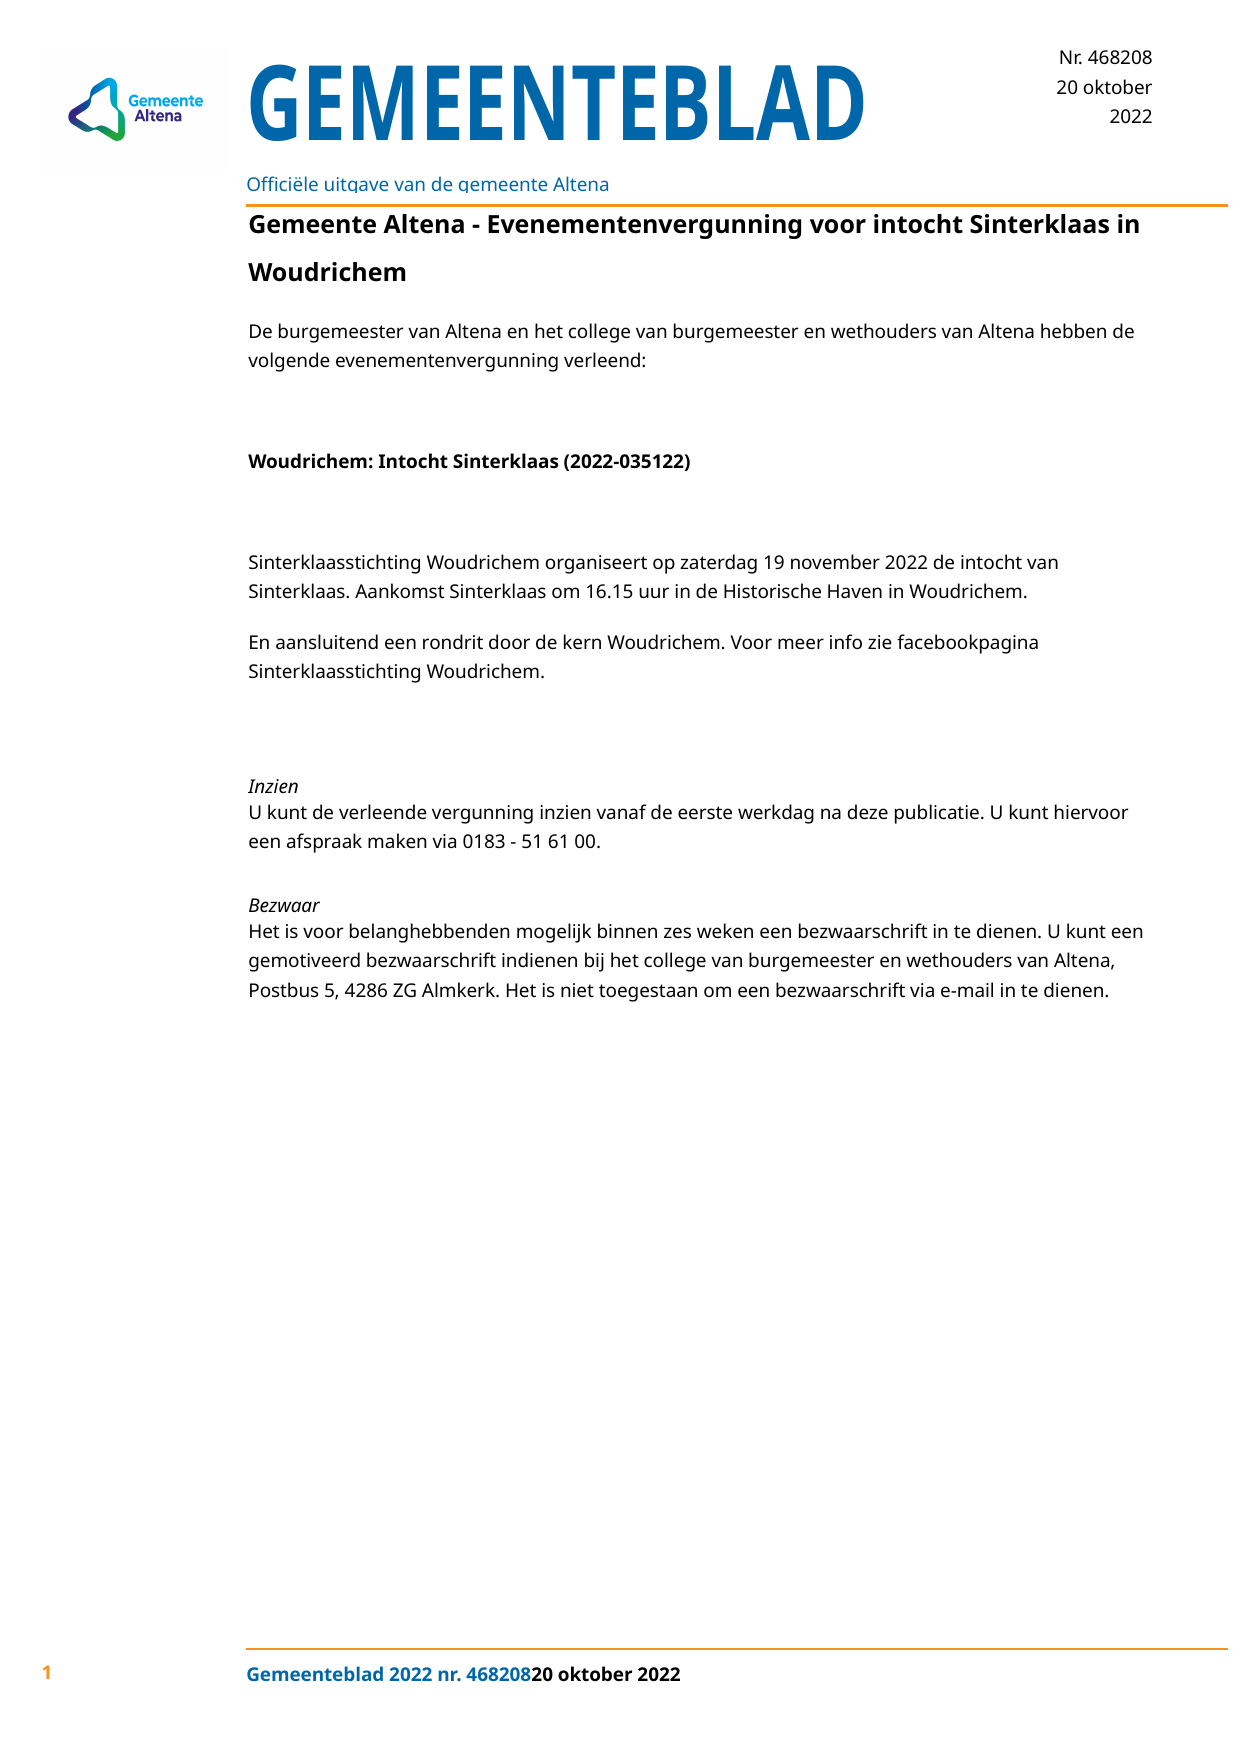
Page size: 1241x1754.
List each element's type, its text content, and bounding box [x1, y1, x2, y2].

text Sinterklaasstichting Woudrichem organiseert op zaterdag 19 november 2022 de intocht van Sinterklaas. Aankomst Sinterklaas om 16.15 uur in de Historische Haven in Woudrichem. [248, 549, 1152, 604]
text En aansluitend een rondrit door de kern Woudrichem. Voor meer info zie facebookpagina Sinterklaasstichting Woudrichem. [248, 629, 1152, 684]
text Inzien [248, 773, 1152, 799]
text Het is voor belanghebbenden mogelijk binnen zes weken een bezwaarschrift in te dienen. U kunt een gemotiveerd bezwaarschrift indienen bij het college van burgemeester en wethouders van Altena, Postbus 5, 4286 ZG Almkerk. Het is niet toegestaan om een bezwaarschrift via e-mail in te dienen. [248, 918, 1152, 1003]
text De burgemeester van Altena en het college van burgemeester en wethouders van Altena hebben de volgende evenementenvergunning verleend: [248, 318, 1152, 373]
text Gemeente Altena - Evenementenvergunning voor intocht Sinterklaas in Woudrichem [248, 207, 1152, 288]
text Woudrichem: Intocht Sinterklaas (2022-035122) [248, 448, 1152, 474]
text U kunt de verleende vergunning inzien vanaf de eerste werkdag na deze publicatie. U kunt hiervoor een afspraak maken via 0183 - 51 61 00. [248, 799, 1152, 854]
picture [41, 47, 231, 172]
text Bezwaar [248, 892, 1152, 918]
